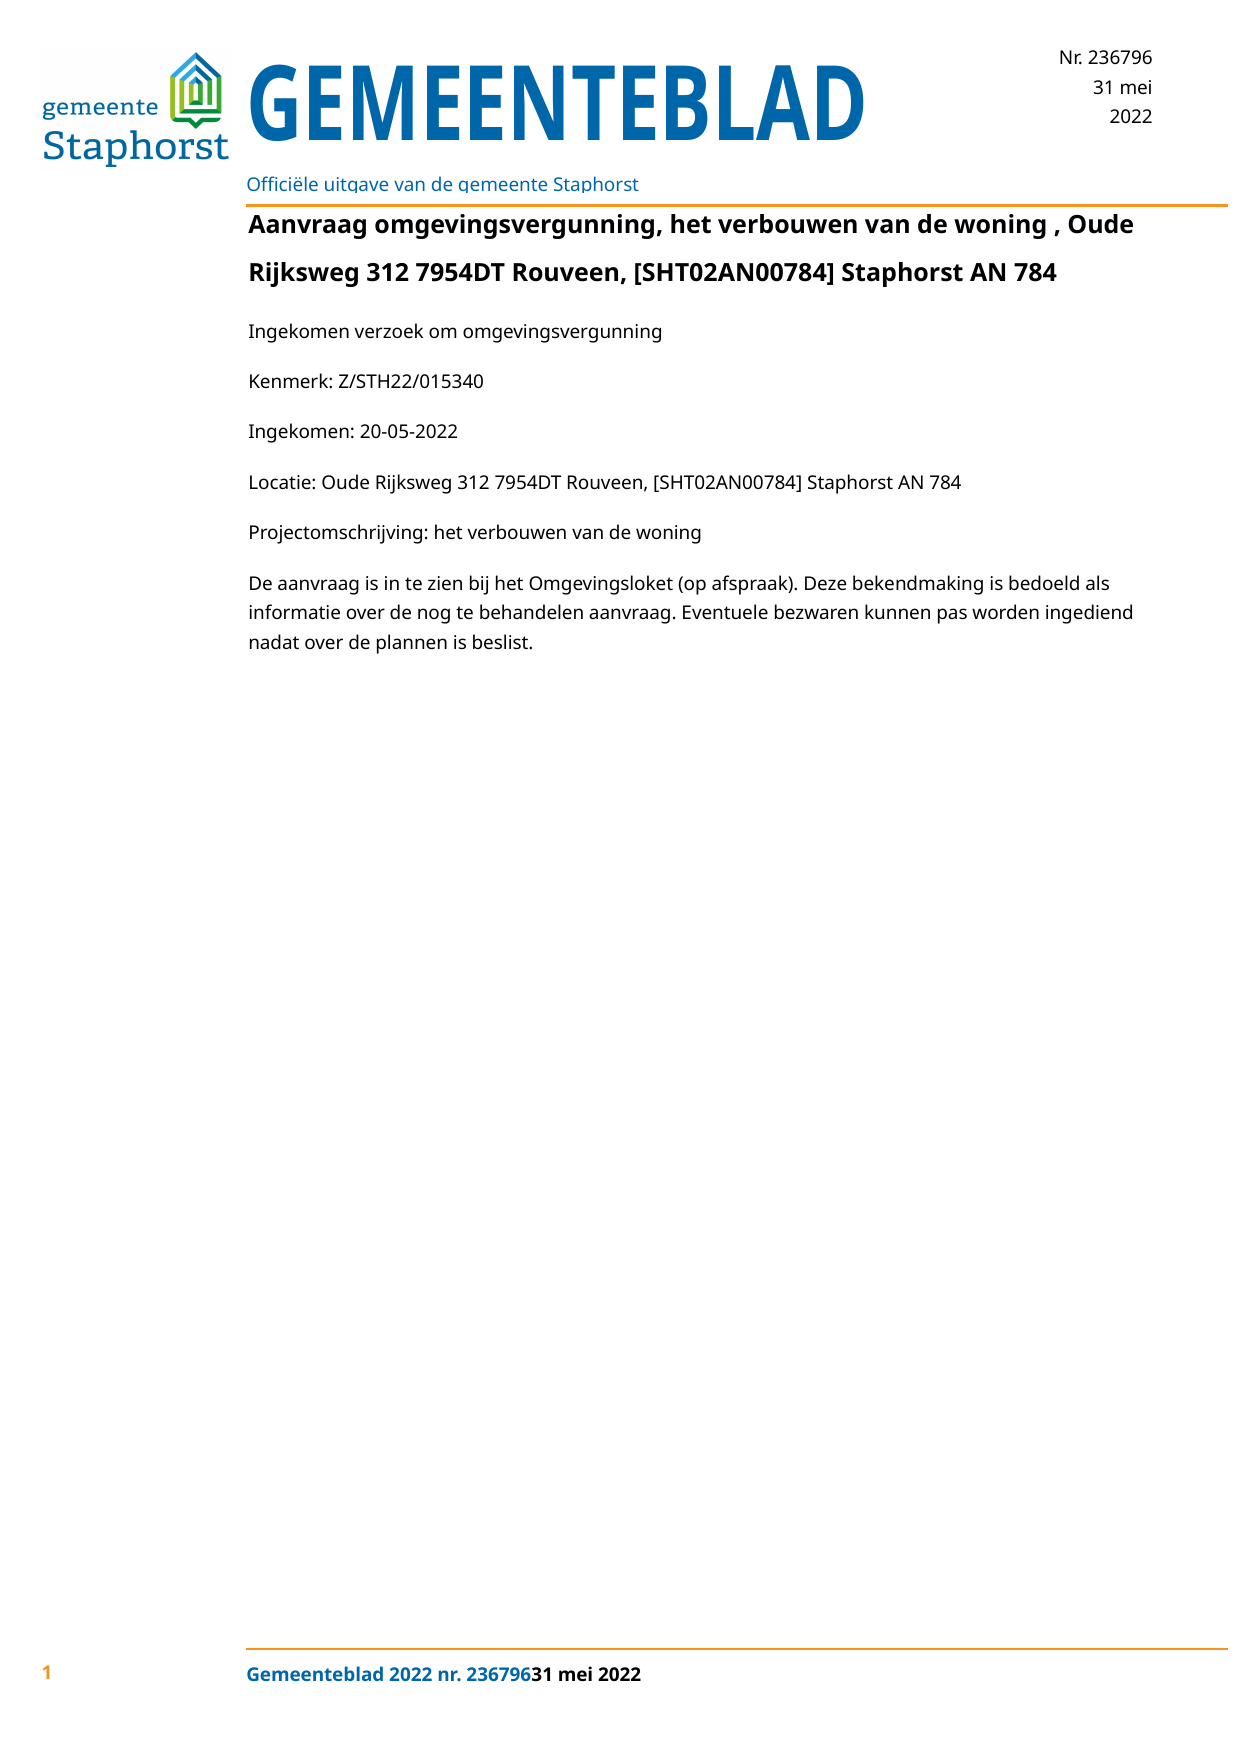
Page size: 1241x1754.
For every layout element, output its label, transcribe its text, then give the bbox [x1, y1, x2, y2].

text Projectomschrijving: het verbouwen van de woning [248, 519, 1152, 545]
text Kenmerk: Z/STH22/015340 [248, 368, 1152, 394]
text Ingekomen: 20-05-2022 [248, 419, 1152, 444]
picture [41, 47, 231, 172]
text Locatie: Oude Rijksweg 312 7954DT Rouveen, [SHT02AN00784] Staphorst AN 784 [248, 469, 1152, 495]
text De aanvraag is in te zien bij het Omgevingsloket (op afspraak). Deze bekendmaking is bedoeld als informatie over de nog te behandelen aanvraag. Eventuele bezwaren kunnen pas worden ingediend nadat over de plannen is beslist. [248, 570, 1152, 655]
text Ingekomen verzoek om omgevingsvergunning [248, 318, 1152, 344]
text Aanvraag omgevingsvergunning, het verbouwen van de woning , Oude Rijksweg 312 7954DT Rouveen, [SHT02AN00784] Staphorst AN 784 [248, 207, 1152, 288]
